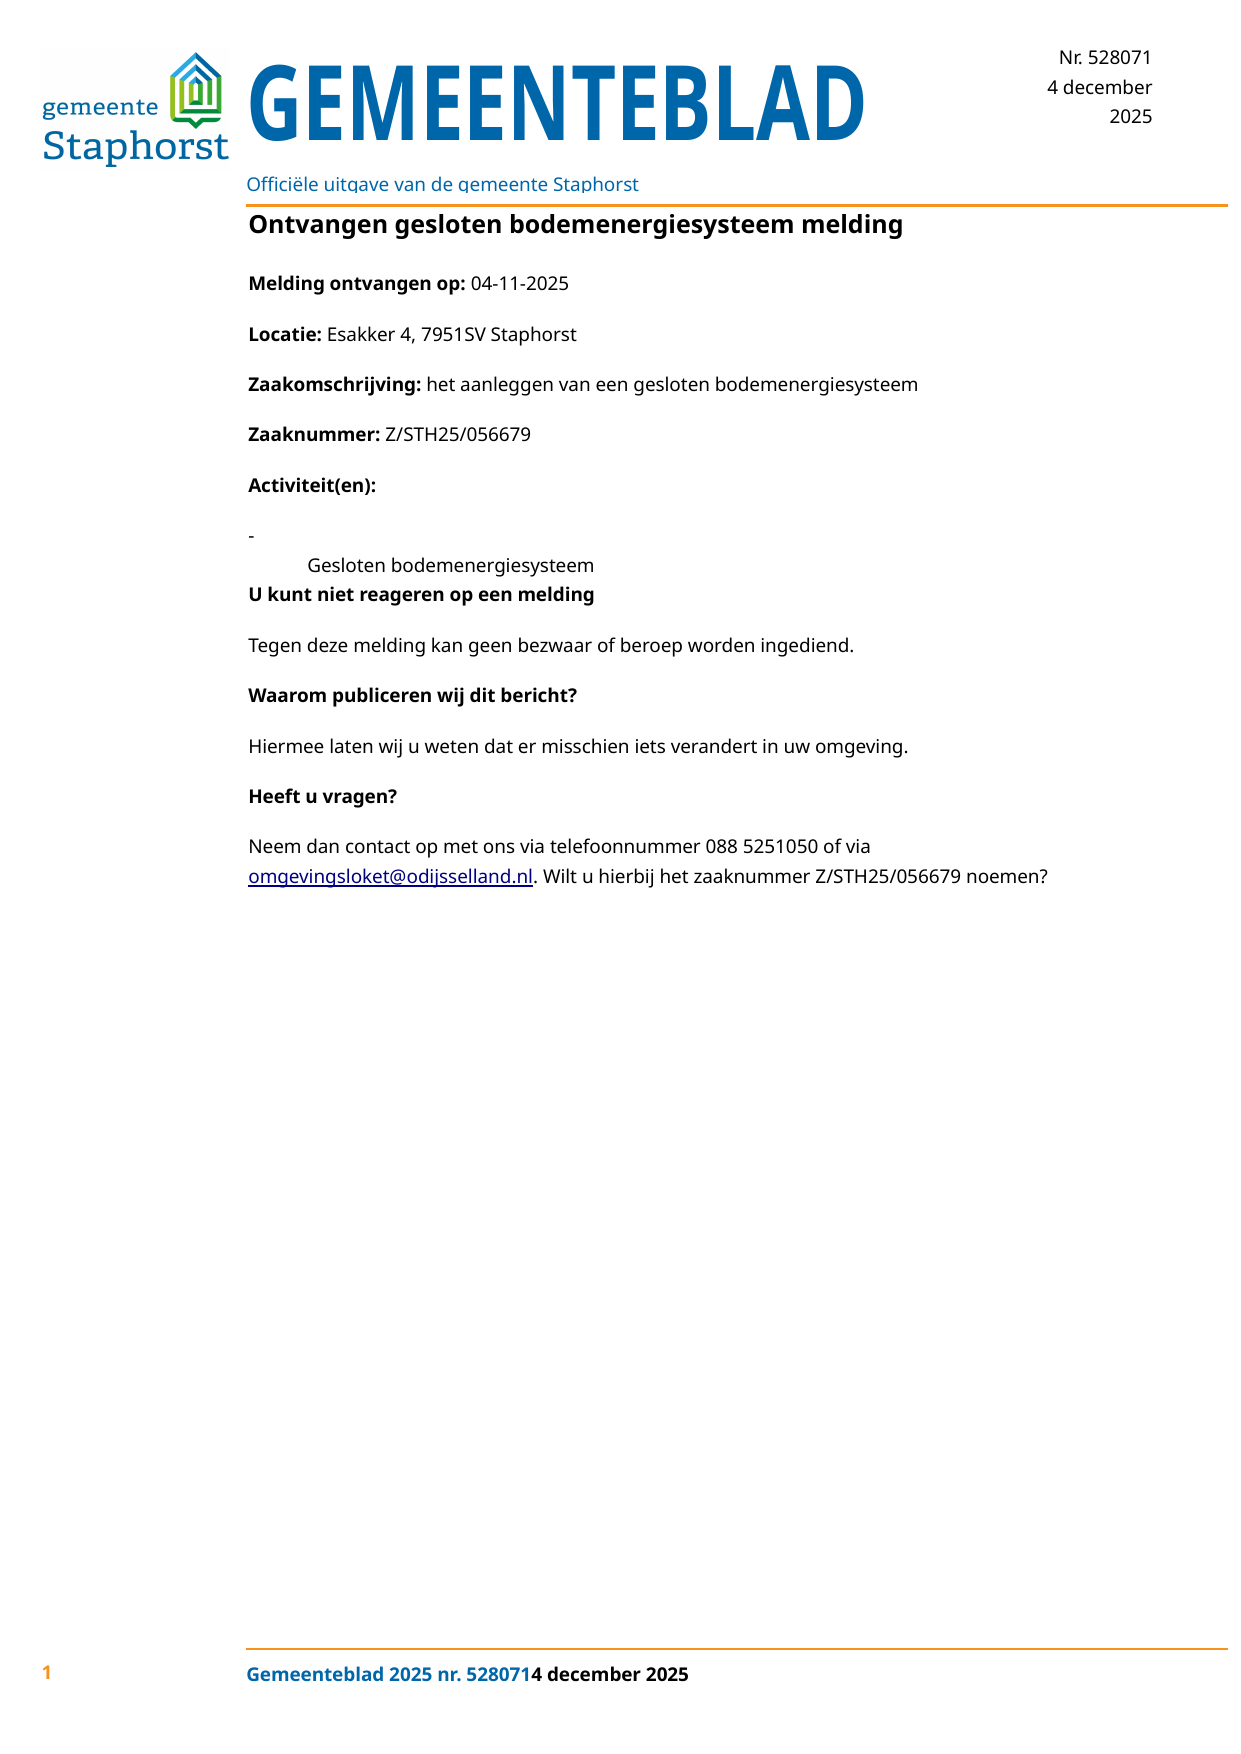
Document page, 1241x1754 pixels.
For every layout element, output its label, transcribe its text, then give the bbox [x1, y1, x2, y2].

text Tegen deze melding kan geen bezwaar of beroep worden ingediend. [248, 632, 1152, 658]
text Ontvangen gesloten bodemenergiesysteem melding [248, 207, 1152, 241]
text Activiteit(en): [248, 472, 1152, 498]
text Hiermee laten wij u weten dat er misschien iets verandert in uw omgeving. [248, 733, 1152, 758]
text Neem dan contact op met ons via telefoonnummer 088 5251050 of via omgevingsloket@odijsselland.nl. Wilt u hierbij het zaaknummer Z/STH25/056679 noemen? [248, 834, 1152, 889]
text Heeft u vragen? [248, 783, 1152, 809]
picture [41, 47, 231, 172]
text Zaakomschrijving: het aanleggen van een gesloten bodemenergiesysteem [248, 371, 1152, 397]
text U kunt niet reageren op een melding [248, 582, 1152, 607]
list Gesloten bodemenergiesysteem [248, 552, 1152, 578]
text Zaaknummer: Z/STH25/056679 [248, 422, 1152, 447]
text Melding ontvangen op: 04-11-2025 [248, 270, 1152, 296]
text Locatie: Esakker 4, 7951SV Staphorst [248, 321, 1152, 346]
text Waarom publiceren wij dit bericht? [248, 682, 1152, 708]
